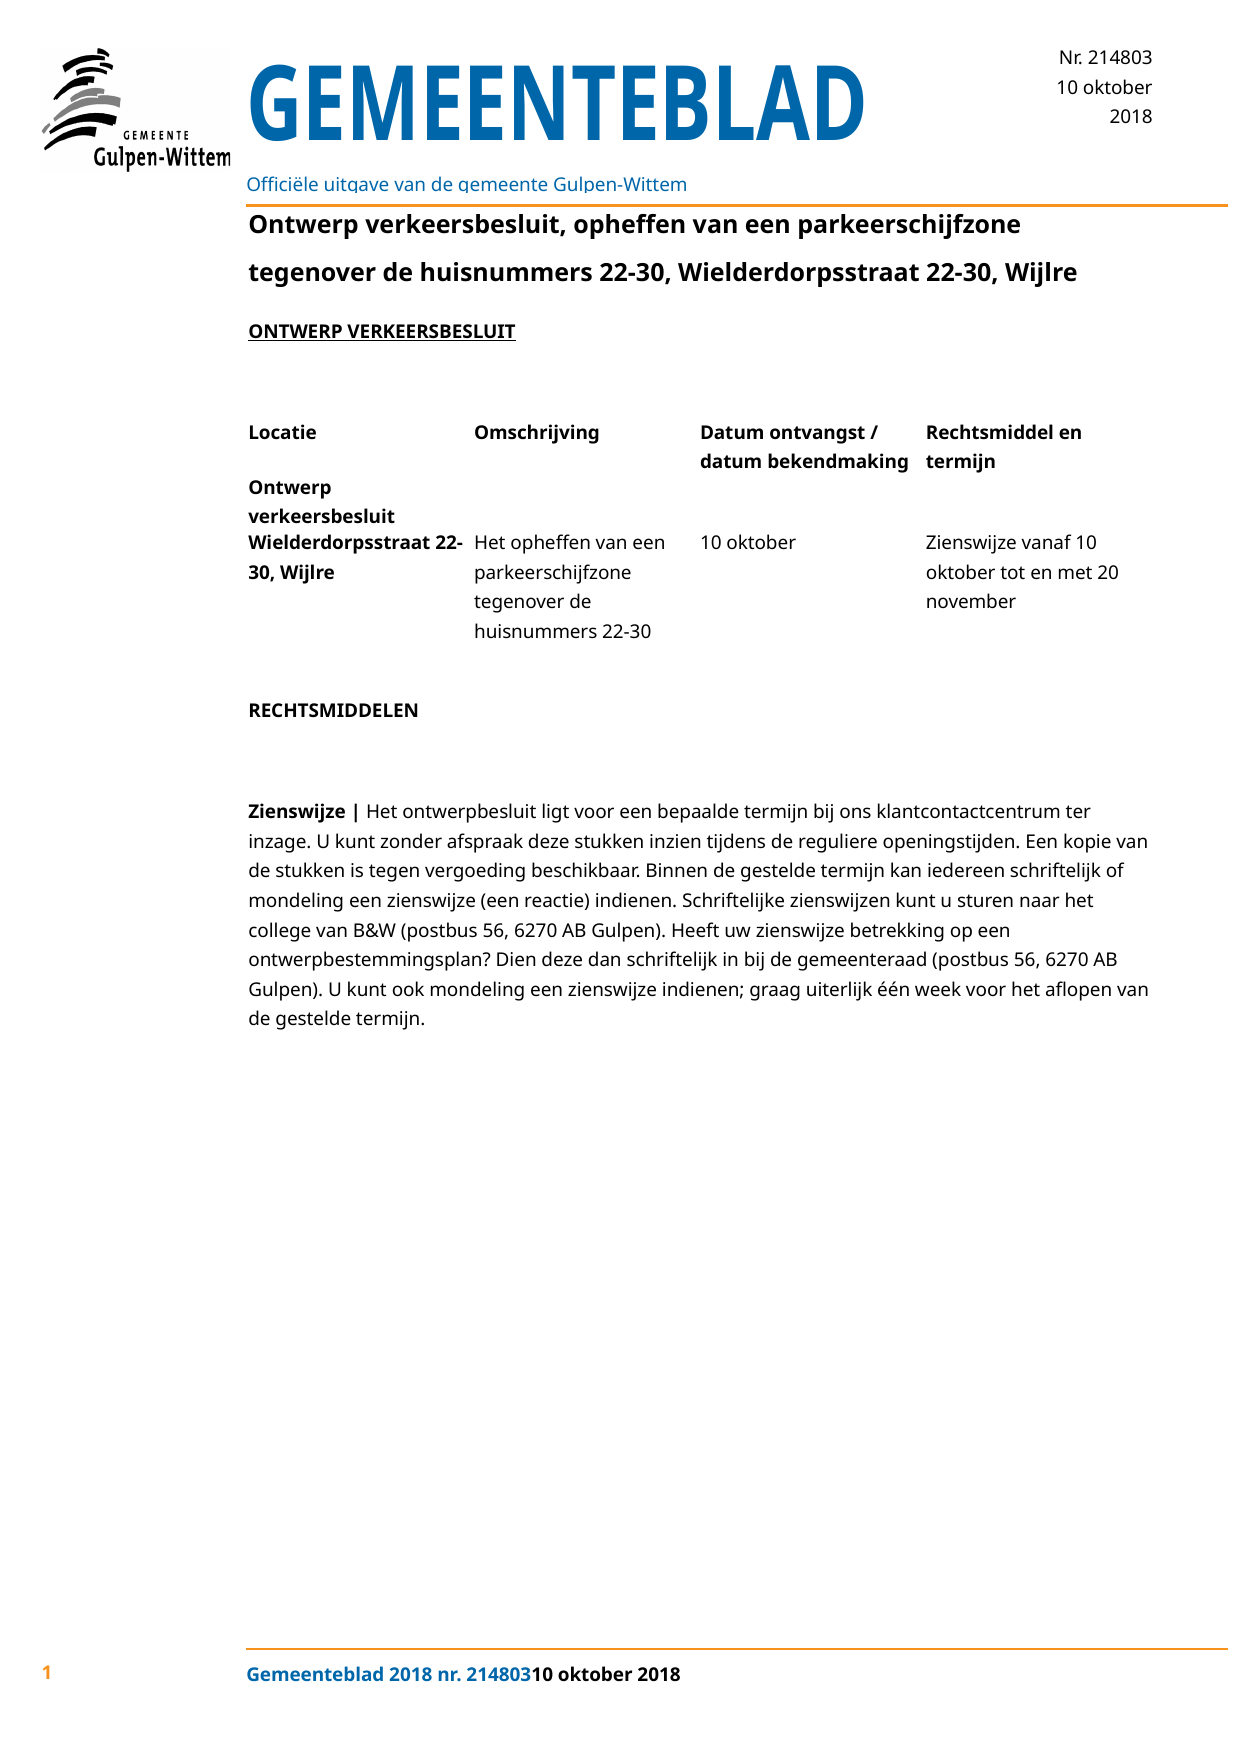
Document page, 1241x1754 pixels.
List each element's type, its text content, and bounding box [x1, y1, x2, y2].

table_cell Ontwerp verkeersbesluit [248, 474, 474, 529]
table_cell Wielderdorpsstraat 22-30, Wijlre [248, 530, 474, 644]
table_header Omschrijving [474, 419, 700, 474]
table_cell [926, 474, 1152, 529]
table_cell Zienswijze vanaf 10 oktober tot en met 20 november [926, 530, 1152, 644]
table_cell 10 oktober [700, 530, 926, 644]
table_header Rechtsmiddel en termijn [926, 419, 1152, 474]
table_cell [700, 474, 926, 529]
text Ontwerp verkeersbesluit, opheffen van een parkeerschijfzone tegenover de huisnummers 22-30, Wielderdorpsstraat 22-30, Wijlre [248, 207, 1152, 288]
table_cell Het opheffen van een parkeerschijfzone tegenover de huisnummers 22-30 [474, 530, 700, 644]
text RECHTSMIDDELEN [248, 698, 1152, 723]
table_header Locatie [248, 419, 474, 474]
table_header Datum ontvangst / datum bekendmaking [700, 419, 926, 474]
table_cell [474, 474, 700, 529]
picture [41, 47, 231, 172]
text Zienswijze | Het ontwerpbesluit ligt voor een bepaalde termijn bij ons klantcontactcentrum ter inzage. U kunt zonder afspraak deze stukken inzien tijdens de reguliere openingstijden. Een kopie van de stukken is tegen vergoeding beschikbaar. Binnen de gestelde termijn kan iedereen schriftelijk of mondeling een zienswijze (een reactie) indienen. Schriftelijke zienswijzen kunt u sturen naar het college van B&W (postbus 56, 6270 AB Gulpen). Heeft uw zienswijze betrekking op een ontwerpbestemmingsplan? Dien deze dan schriftelijk in bij de gemeenteraad (postbus 56, 6270 AB Gulpen). U kunt ook mondeling een zienswijze indienen; graag uiterlijk één week voor het aflopen van de gestelde termijn. [248, 798, 1152, 1031]
text ONTWERP VERKEERSBESLUIT [248, 318, 1152, 344]
